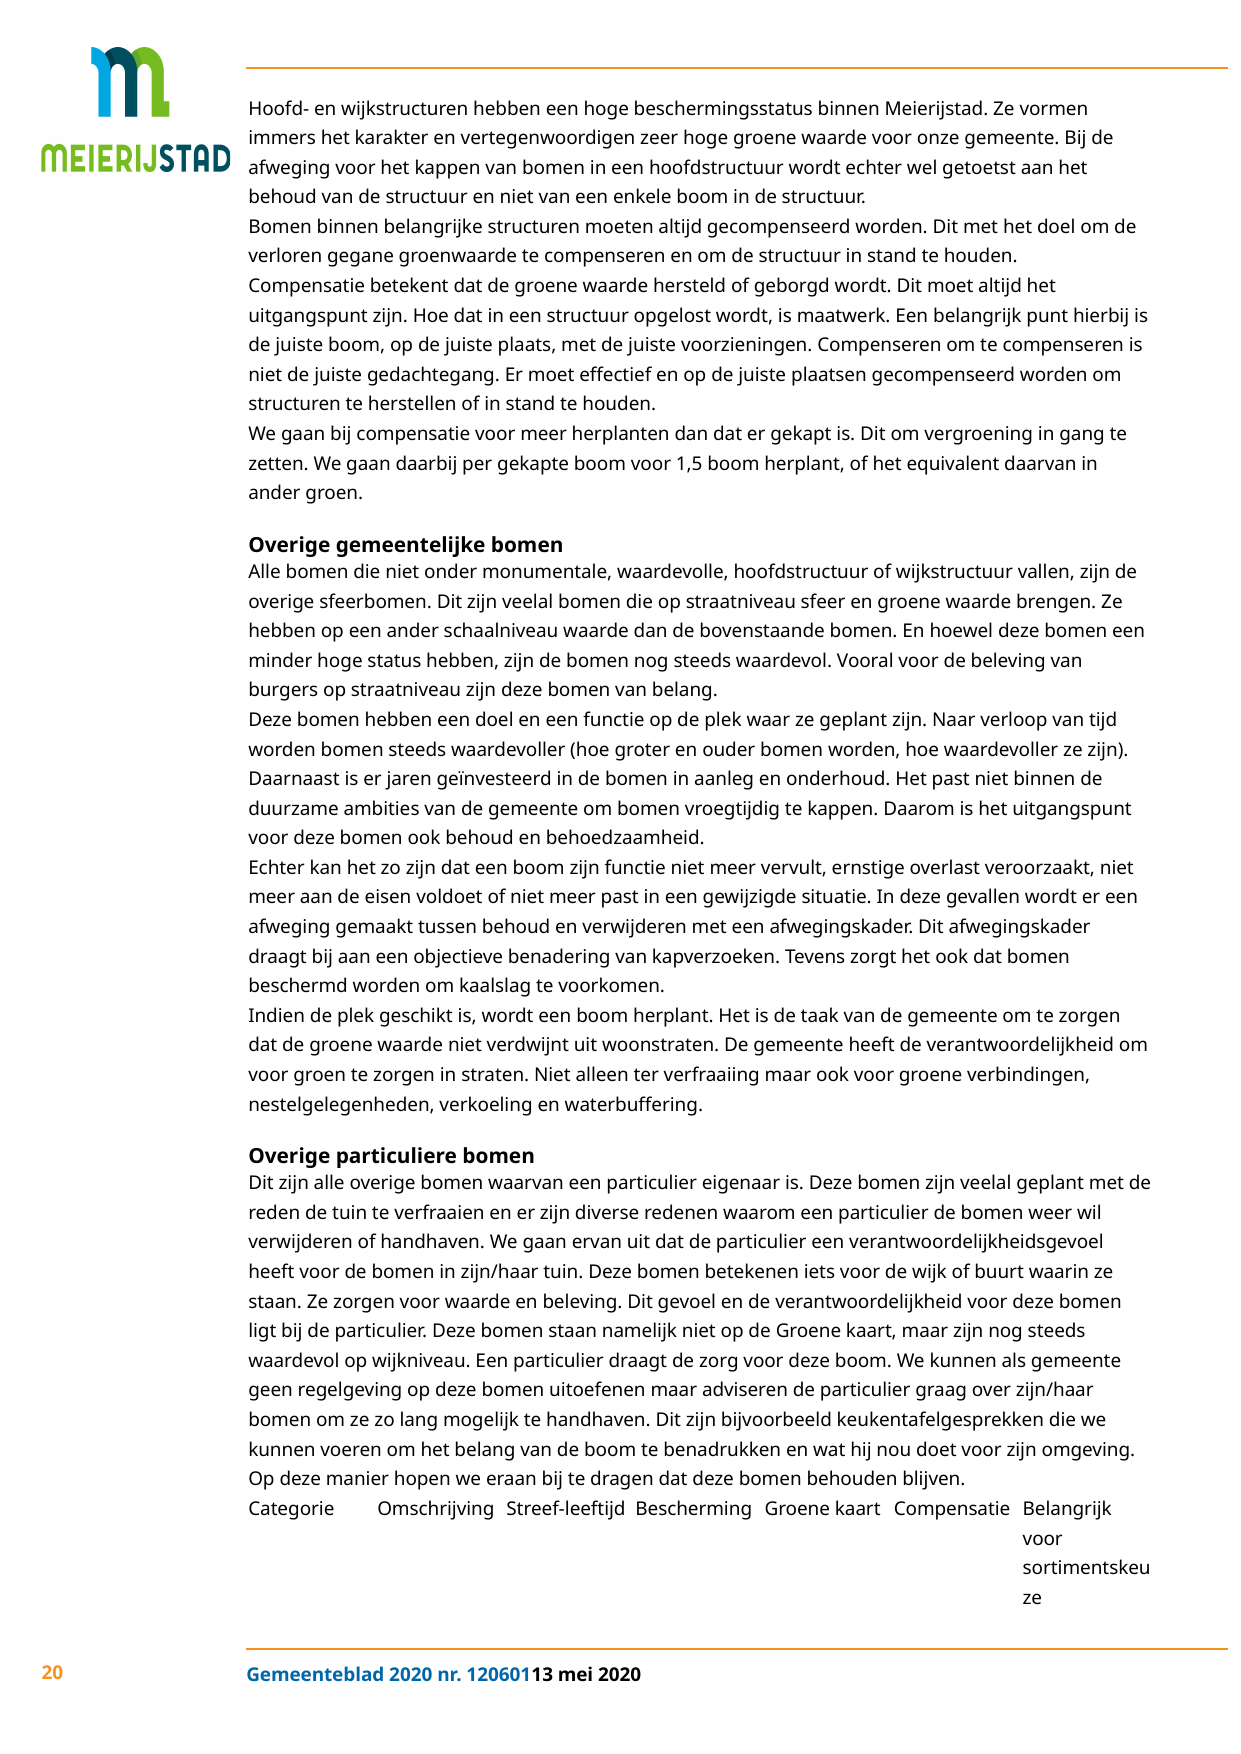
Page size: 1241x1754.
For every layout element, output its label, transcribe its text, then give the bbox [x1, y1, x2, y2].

text Hoofd- en wijkstructuren hebben een hoge beschermingsstatus binnen Meierijstad. Ze vormen immers het karakter en vertegenwoordigen zeer hoge groene waarde voor onze gemeente. Bij de afweging voor het kappen van bomen in een hoofdstructuur wordt echter wel getoetst aan het behoud van de structuur en niet van een enkele boom in de structuur. [248, 95, 1152, 209]
picture [41, 47, 231, 172]
table_header Bescherming [635, 1495, 764, 1609]
text Overige gemeentelijke bomen [248, 530, 1152, 558]
table_header Streef-leeftijd [506, 1495, 635, 1609]
text Dit zijn alle overige bomen waarvan een particulier eigenaar is. Deze bomen zijn veelal geplant met de reden de tuin te verfraaien en er zijn diverse redenen waarom een particulier de bomen weer wil verwijderen of handhaven. We gaan ervan uit dat de particulier een verantwoordelijkheidsgevoel heeft voor de bomen in zijn/haar tuin. Deze bomen betekenen iets voor de wijk of buurt waarin ze staan. Ze zorgen voor waarde en beleving. Dit gevoel en de verantwoordelijkheid voor deze bomen ligt bij de particulier. Deze bomen staan namelijk niet op de Groene kaart, maar zijn nog steeds waardevol op wijkniveau. Een particulier draagt de zorg voor deze boom. We kunnen als gemeente geen regelgeving op deze bomen uitoefenen maar adviseren de particulier graag over zijn/haar bomen om ze zo lang mogelijk te handhaven. Dit zijn bijvoorbeeld keukentafelgesprekken die we kunnen voeren om het belang van de boom te benadrukken en wat hij nou doet voor zijn omgeving. Op deze manier hopen we eraan bij te dragen dat deze bomen behouden blijven. [248, 1169, 1152, 1491]
text We gaan bij compensatie voor meer herplanten dan dat er gekapt is. Dit om vergroening in gang te zetten. We gaan daarbij per gekapte boom voor 1,5 boom herplant, of het equivalent daarvan in ander groen. [248, 420, 1152, 505]
text Deze bomen hebben een doel en een functie op de plek waar ze geplant zijn. Naar verloop van tijd worden bomen steeds waardevoller (hoe groter en ouder bomen worden, hoe waardevoller ze zijn). Daarnaast is er jaren geïnvesteerd in de bomen in aanleg en onderhoud. Het past niet binnen de duurzame ambities van de gemeente om bomen vroegtijdig te kappen. Daarom is het uitgangspunt voor deze bomen ook behoud en behoedzaamheid. [248, 706, 1152, 850]
text Bomen binnen belangrijke structuren moeten altijd gecompenseerd worden. Dit met het doel om de verloren gegane groenwaarde te compenseren en om de structuur in stand te houden. [248, 213, 1152, 268]
table_header Categorie [248, 1495, 377, 1609]
text Alle bomen die niet onder monumentale, waardevolle, hoofdstructuur of wijkstructuur vallen, zijn de overige sfeerbomen. Dit zijn veelal bomen die op straatniveau sfeer en groene waarde brengen. Ze hebben op een ander schaalniveau waarde dan de bovenstaande bomen. En hoewel deze bomen een minder hoge status hebben, zijn de bomen nog steeds waardevol. Vooral voor de beleving van burgers op straatniveau zijn deze bomen van belang. [248, 558, 1152, 702]
text Echter kan het zo zijn dat een boom zijn functie niet meer vervult, ernstige overlast veroorzaakt, niet meer aan de eisen voldoet of niet meer past in een gewijzigde situatie. In deze gevallen wordt er een afweging gemaakt tussen behoud en verwijderen met een afwegingskader. Dit afwegingskader draagt bij aan een objectieve benadering van kapverzoeken. Tevens zorgt het ook dat bomen beschermd worden om kaalslag te voorkomen. [248, 854, 1152, 998]
text Compensatie betekent dat de groene waarde hersteld of geborgd wordt. Dit moet altijd het uitgangspunt zijn. Hoe dat in een structuur opgelost wordt, is maatwerk. Een belangrijk punt hierbij is de juiste boom, op de juiste plaats, met de juiste voorzieningen. Compenseren om te compenseren is niet de juiste gedachtegang. Er moet effectief en op de juiste plaatsen gecompenseerd worden om structuren te herstellen of in stand te houden. [248, 272, 1152, 416]
table_header Compensatie [894, 1495, 1022, 1609]
text Overige particuliere bomen [248, 1141, 1152, 1169]
text Indien de plek geschikt is, wordt een boom herplant. Het is de taak van de gemeente om te zorgen dat de groene waarde niet verdwijnt uit woonstraten. De gemeente heeft de verantwoordelijkheid om voor groen te zorgen in straten. Niet alleen ter verfraaiing maar ook voor groene verbindingen, nestelgelegenheden, verkoeling en waterbuffering. [248, 1002, 1152, 1116]
table_header Omschrijving [377, 1495, 506, 1609]
table_header Belangrijk voor sortimentskeuze [1023, 1495, 1152, 1609]
table_header Groene kaart [764, 1495, 893, 1609]
